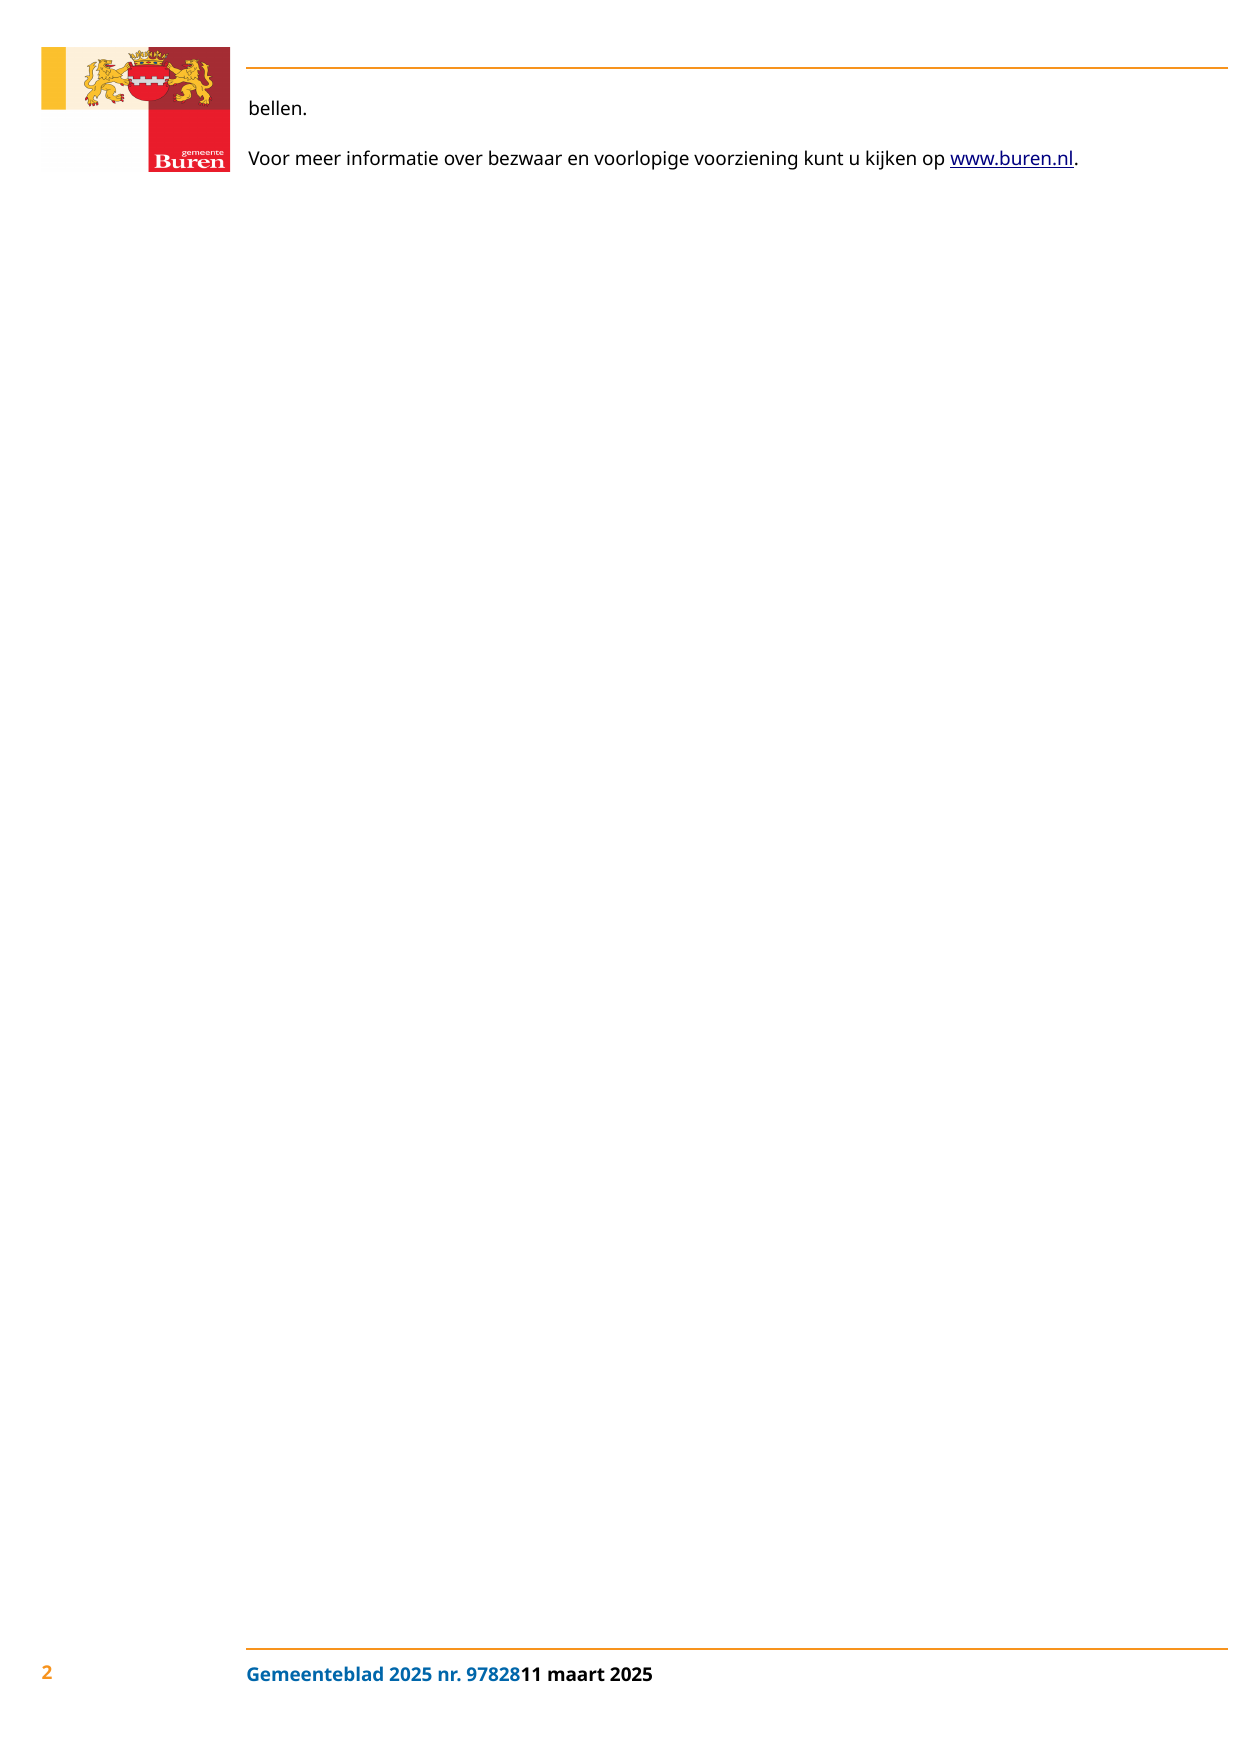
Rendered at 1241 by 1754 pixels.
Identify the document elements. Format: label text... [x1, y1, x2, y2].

text bellen. [248, 95, 1152, 121]
picture [41, 47, 231, 172]
text Voor meer informatie over bezwaar en voorlopige voorziening kunt u kijken op www.buren.nl. [248, 145, 1152, 171]
